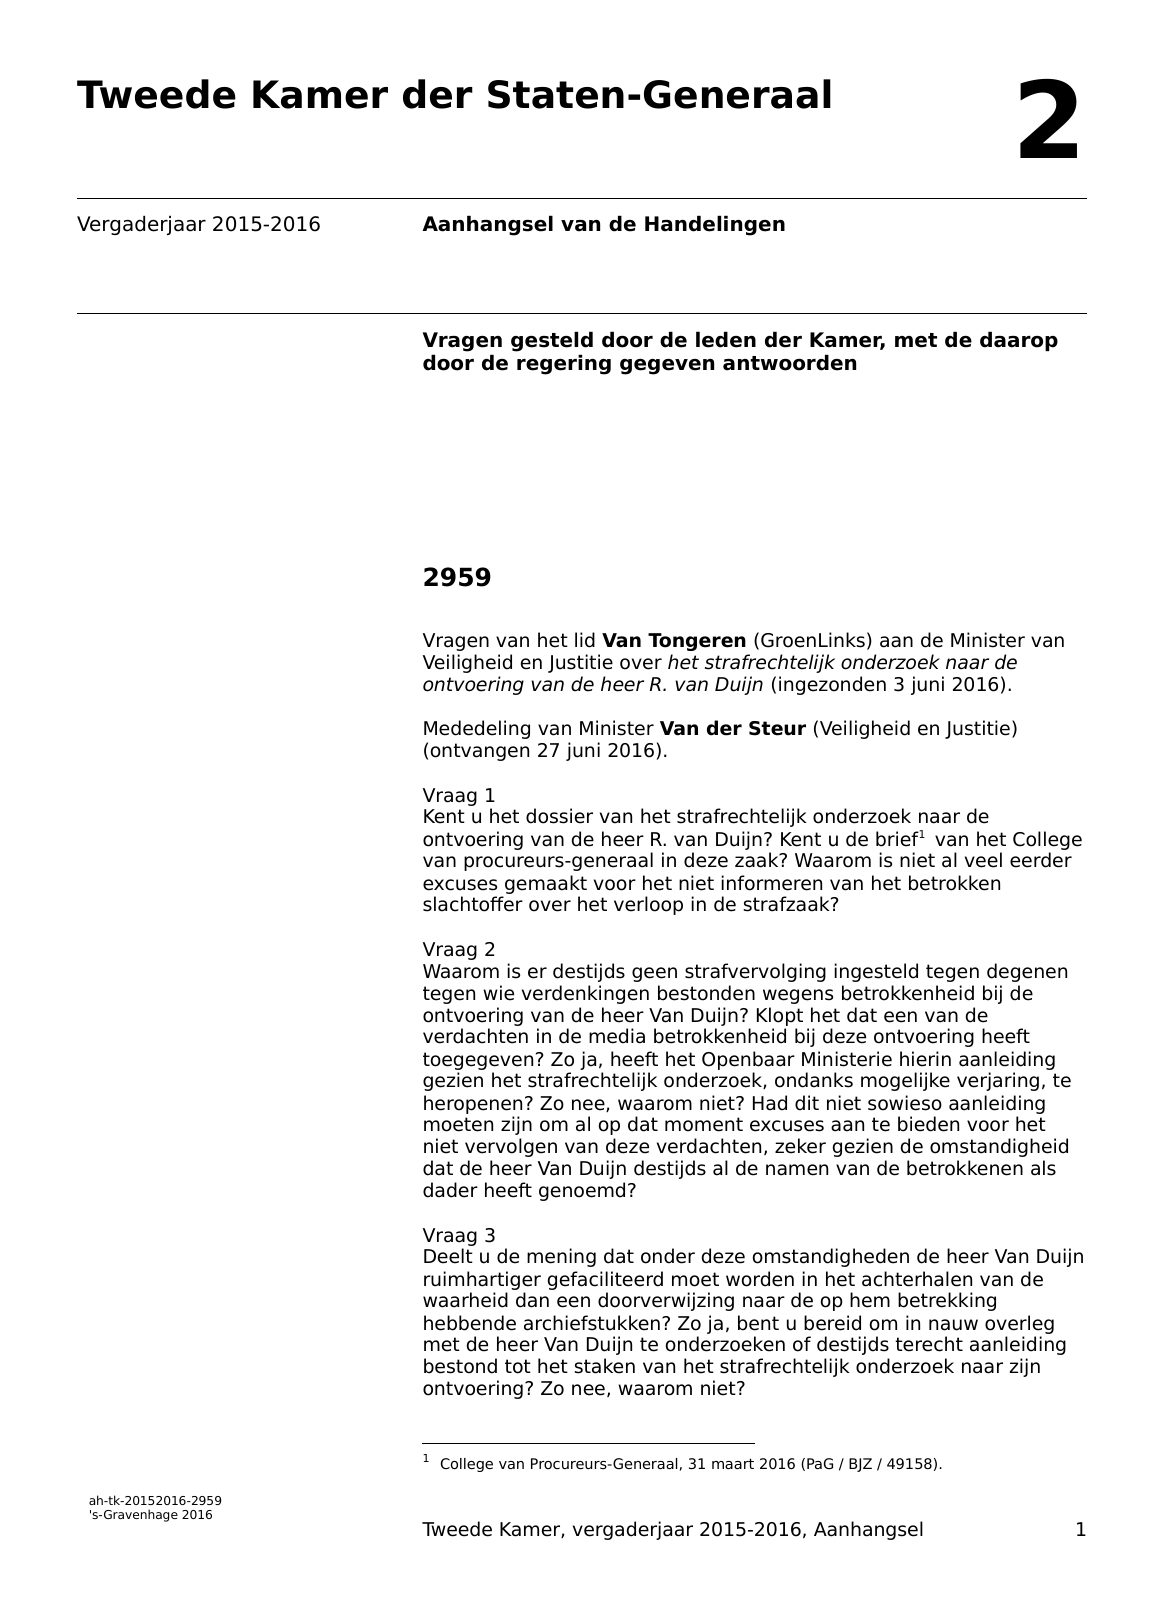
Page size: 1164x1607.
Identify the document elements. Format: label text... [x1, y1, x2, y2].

text Mededeling van Minister Van der Steur (Veiligheid en Justitie) (ontvangen 27 juni 2016). [422, 718, 1087, 762]
table_cell [77, 314, 422, 375]
table_cell Aanhangsel van de Handelingen [422, 199, 1087, 313]
text 's-Gravenhage 2016 [88, 1508, 323, 1522]
table_cell Vragen gesteld door de leden der Kamer, met de daarop door de regering gegeven antwoorden [422, 314, 1087, 375]
text Vragen van het lid Van Tongeren (GroenLinks) aan de Minister van Veiligheid en Justitie over het strafrechtelijk onderzoek naar de ontvoering van de heer R. van Duijn (ingezonden 3 juni 2016). [422, 630, 1087, 696]
text Waarom is er destijds geen strafvervolging ingesteld tegen degenen tegen wie verdenkingen bestonden wegens betrokkenheid bij de ontvoering van de heer Van Duijn? Klopt het dat een van de verdachten in de media betrokkenheid bij deze ontvoering heeft toegegeven? Zo ja, heeft het Openbaar Ministerie hierin aanleiding gezien het strafrechtelijk onderzoek, ondanks mogelijke verjaring, te heropenen? Zo nee, waarom niet? Had dit niet sowieso aanleiding moeten zijn om al op dat moment excuses aan te bieden voor het niet vervolgen van deze verdachten, zeker gezien de omstandigheid dat de heer Van Duijn destijds al de namen van de betrokkenen als dader heeft genoemd? [422, 961, 1087, 1202]
text Vraag 3 [422, 1224, 1087, 1246]
text Vraag 2 [422, 938, 1087, 961]
text Deelt u de mening dat onder deze omstandigheden de heer Van Duijn ruimhartiger gefaciliteerd moet worden in het achterhalen van de waarheid dan een doorverwijzing naar de op hem betrekking hebbende archiefstukken? Zo ja, bent u bereid om in nauw overleg met de heer Van Duijn te onderzoeken of destijds terecht aanleiding bestond tot het staken van het strafrechtelijk onderzoek naar zijn ontvoering? Zo nee, waarom niet? [422, 1246, 1087, 1400]
text Kent u het dossier van het strafrechtelijk onderzoek naar de ontvoering van de heer R. van Duijn? Kent u de brief van het College van procureurs-generaal in deze zaak? Waarom is niet al veel eerder excuses gemaakt voor het niet informeren van het betrokken slachtoffer over het verloop in de strafzaak? [422, 806, 1087, 916]
table_header Tweede Kamer der Staten-Generaal [77, 59, 886, 198]
text Vraag 1 [422, 784, 1087, 806]
text ah-tk-20152016-2959 [88, 1494, 323, 1508]
table_cell Vergaderjaar 2015-2016 [77, 199, 422, 313]
table_header 2 [886, 59, 1087, 198]
text College van Procureurs-Generaal, 31 maart 2016 (PaG / BJZ / 49158). [422, 1452, 1087, 1474]
text 2959 [422, 563, 1087, 592]
